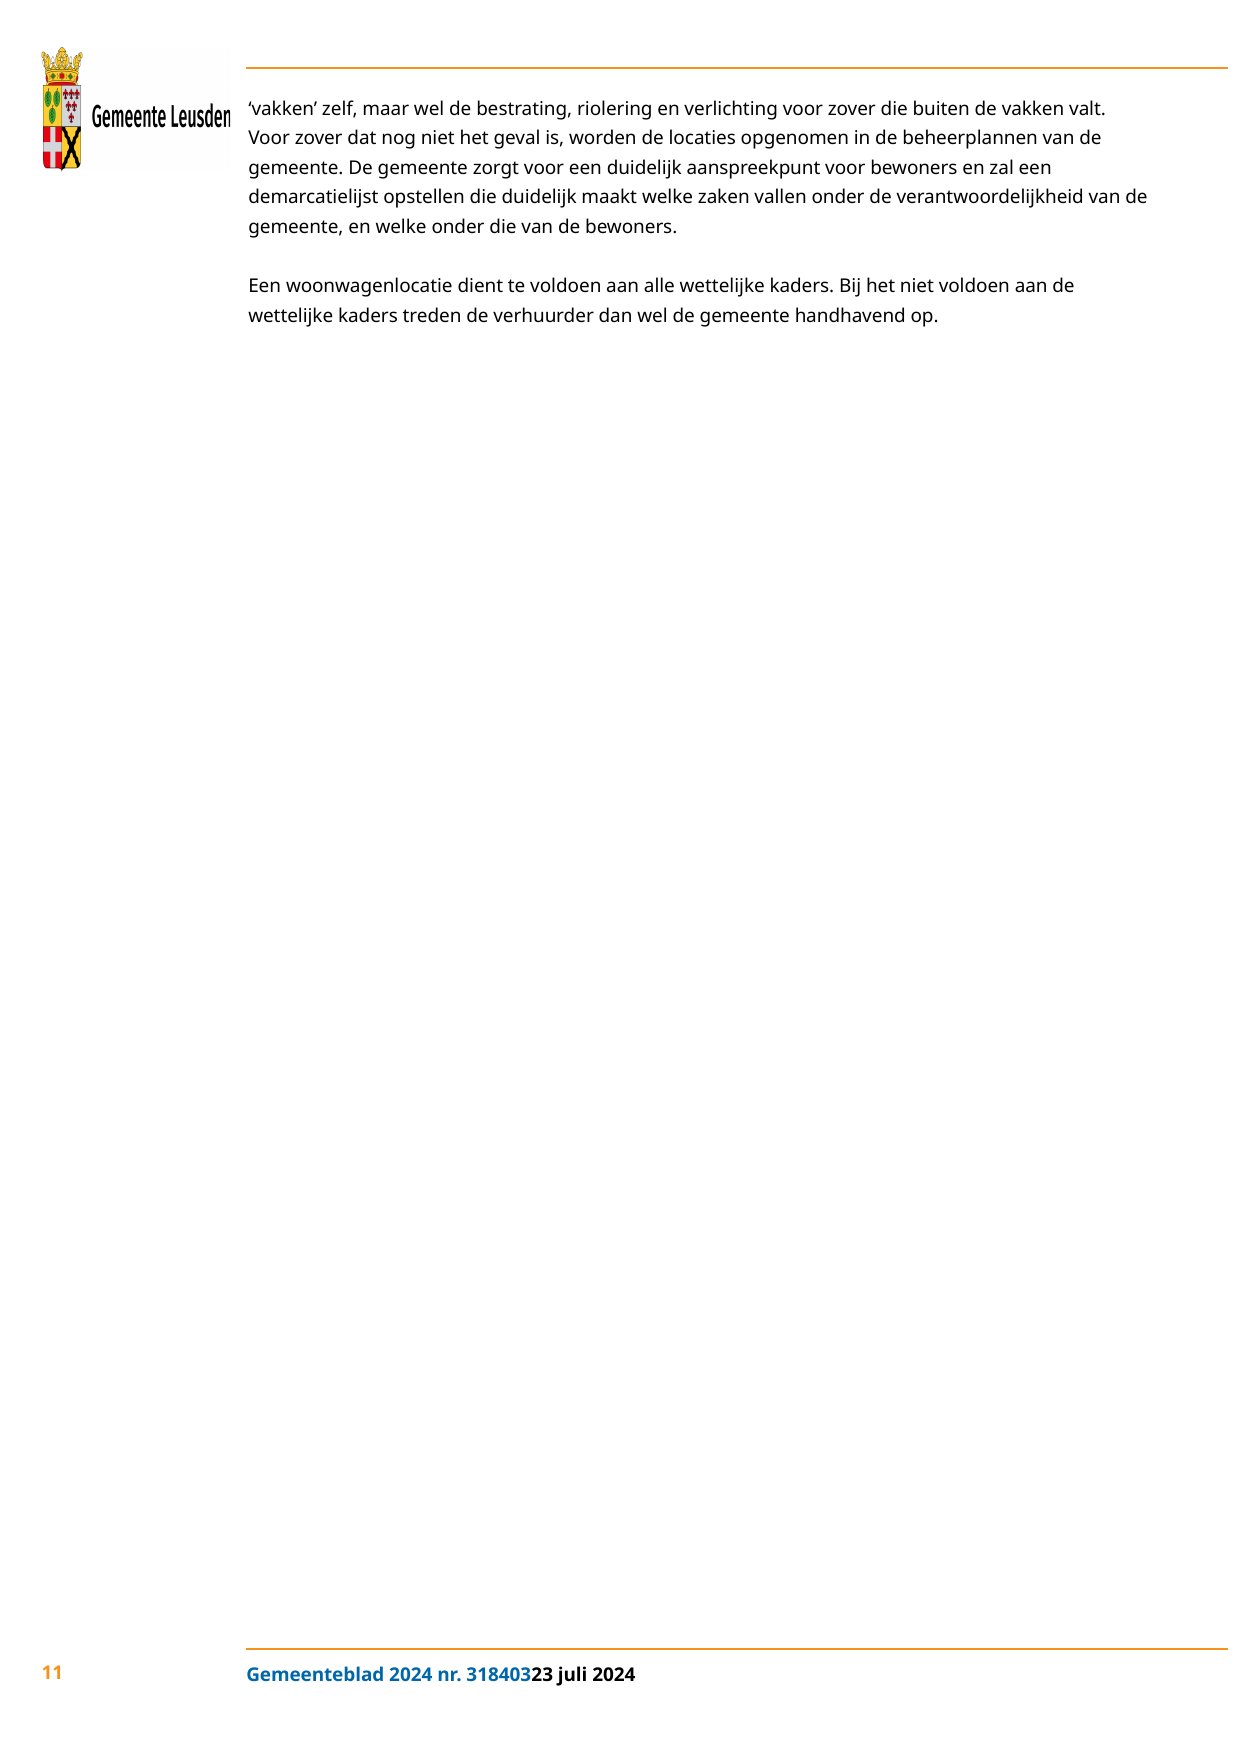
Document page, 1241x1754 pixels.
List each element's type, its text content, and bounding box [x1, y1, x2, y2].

text Een woonwagenlocatie dient te voldoen aan alle wettelijke kaders. Bij het niet voldoen aan de wettelijke kaders treden de verhuurder dan wel de gemeente handhavend op. [248, 272, 1152, 328]
text ‘vakken’ zelf, maar wel de bestrating, riolering en verlichting voor zover die buiten de vakken valt. Voor zover dat nog niet het geval is, worden de locaties opgenomen in de beheerplannen van de gemeente. De gemeente zorgt voor een duidelijk aanspreekpunt voor bewoners en zal een demarcatielijst opstellen die duidelijk maakt welke zaken vallen onder de verantwoordelijkheid van de gemeente, en welke onder die van de bewoners. [248, 95, 1152, 239]
picture [41, 47, 231, 172]
